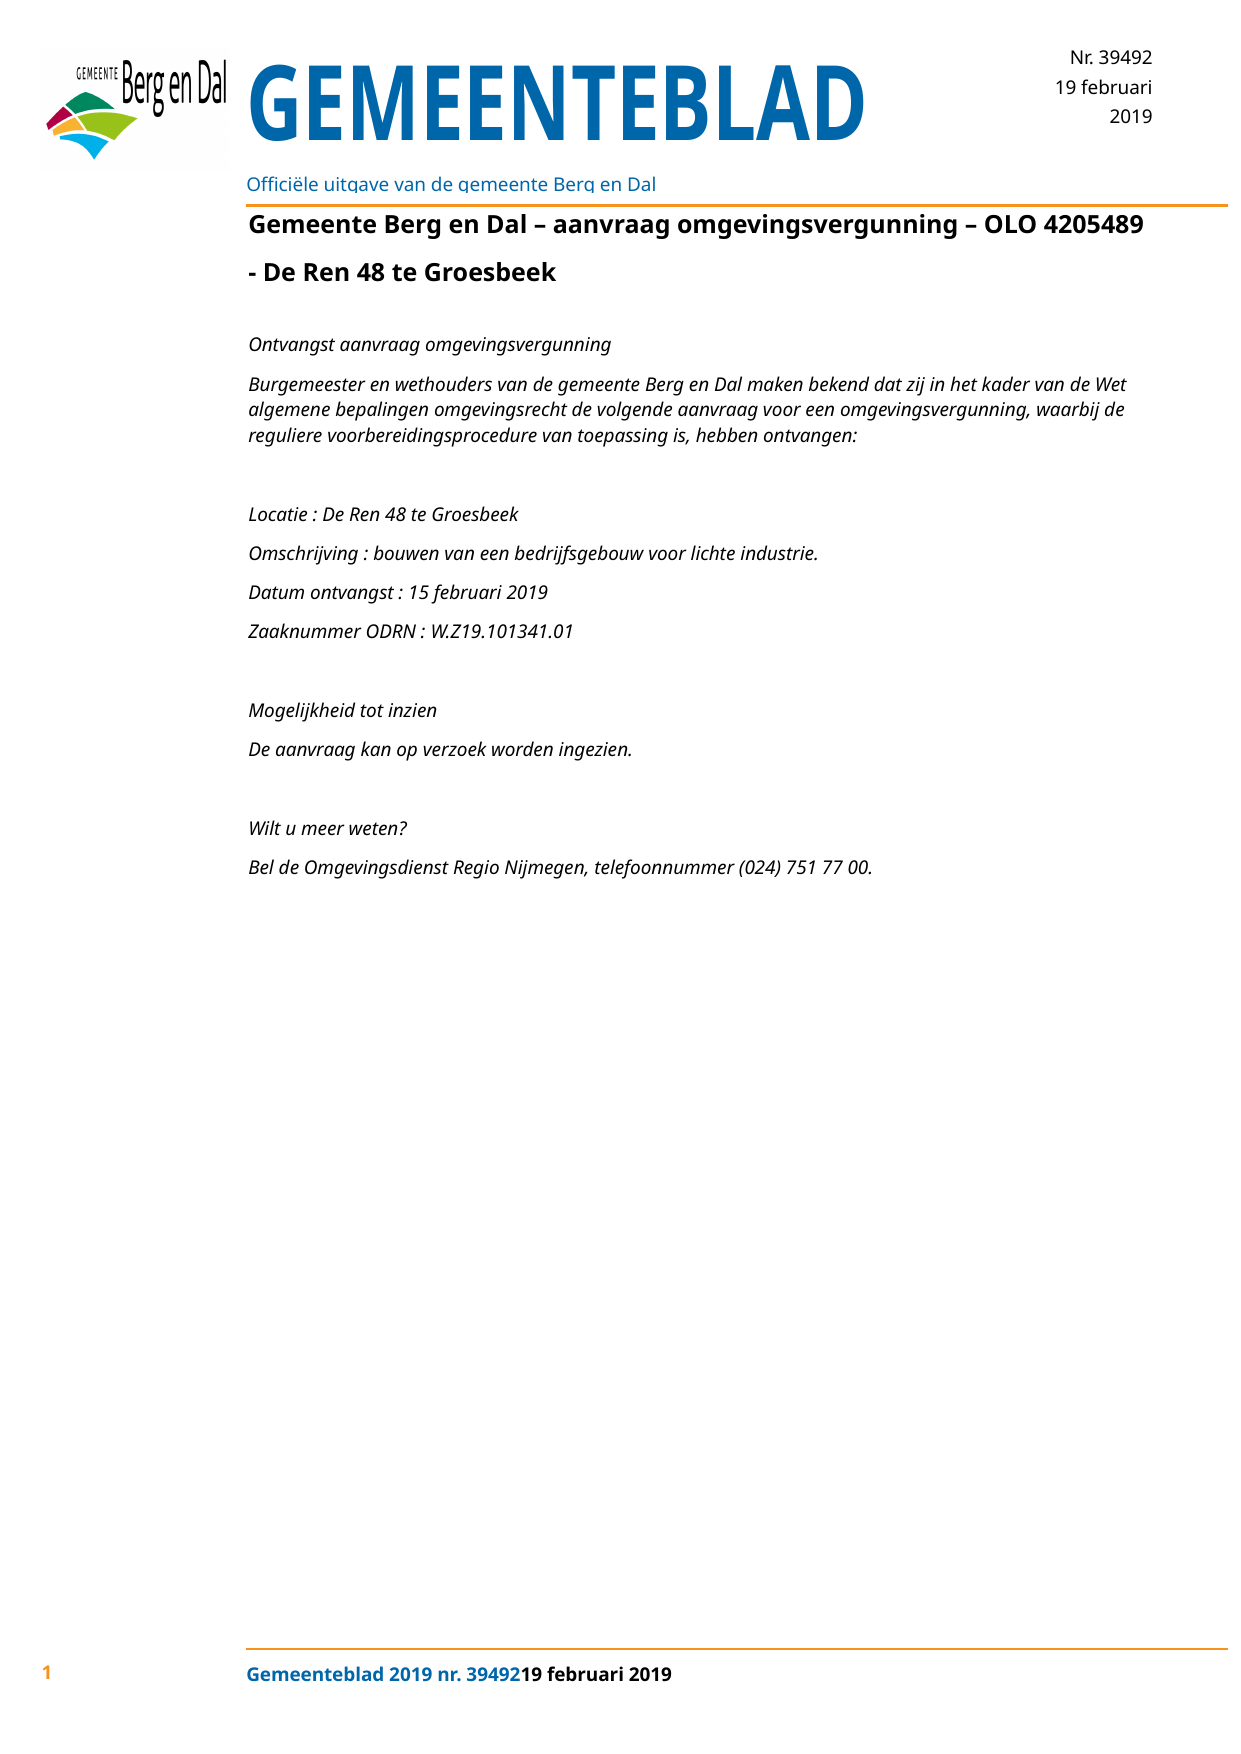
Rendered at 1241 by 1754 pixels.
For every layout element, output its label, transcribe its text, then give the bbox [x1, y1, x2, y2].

text Wilt u meer weten? [248, 815, 1152, 841]
text Locatie : De Ren 48 te Groesbeek [248, 501, 1152, 526]
text Gemeente Berg en Dal – aanvraag omgevingsvergunning – OLO 4205489 - De Ren 48 te Groesbeek [248, 207, 1152, 288]
text Datum ontvangst : 15 februari 2019 [248, 579, 1152, 605]
picture [41, 47, 231, 172]
text Ontvangst aanvraag omgevingsvergunning [248, 331, 1152, 357]
text Zaaknummer ODRN : W.Z19.101341.01 [248, 618, 1152, 644]
text Mogelijkheid tot inzien [248, 697, 1152, 723]
text Bel de Omgevingsdienst Regio Nijmegen, telefoonnummer (024) 751 77 00. [248, 854, 1152, 880]
text De aanvraag kan op verzoek worden ingezien. [248, 736, 1152, 762]
text Omschrijving : bouwen van een bedrijfsgebouw voor lichte industrie. [248, 540, 1152, 566]
text Burgemeester en wethouders van de gemeente Berg en Dal maken bekend dat zij in het kader van de Wet algemene bepalingen omgevingsrecht de volgende aanvraag voor een omgevingsvergunning, waarbij de reguliere voorbereidingsprocedure van toepassing is, hebben ontvangen: [248, 371, 1152, 448]
